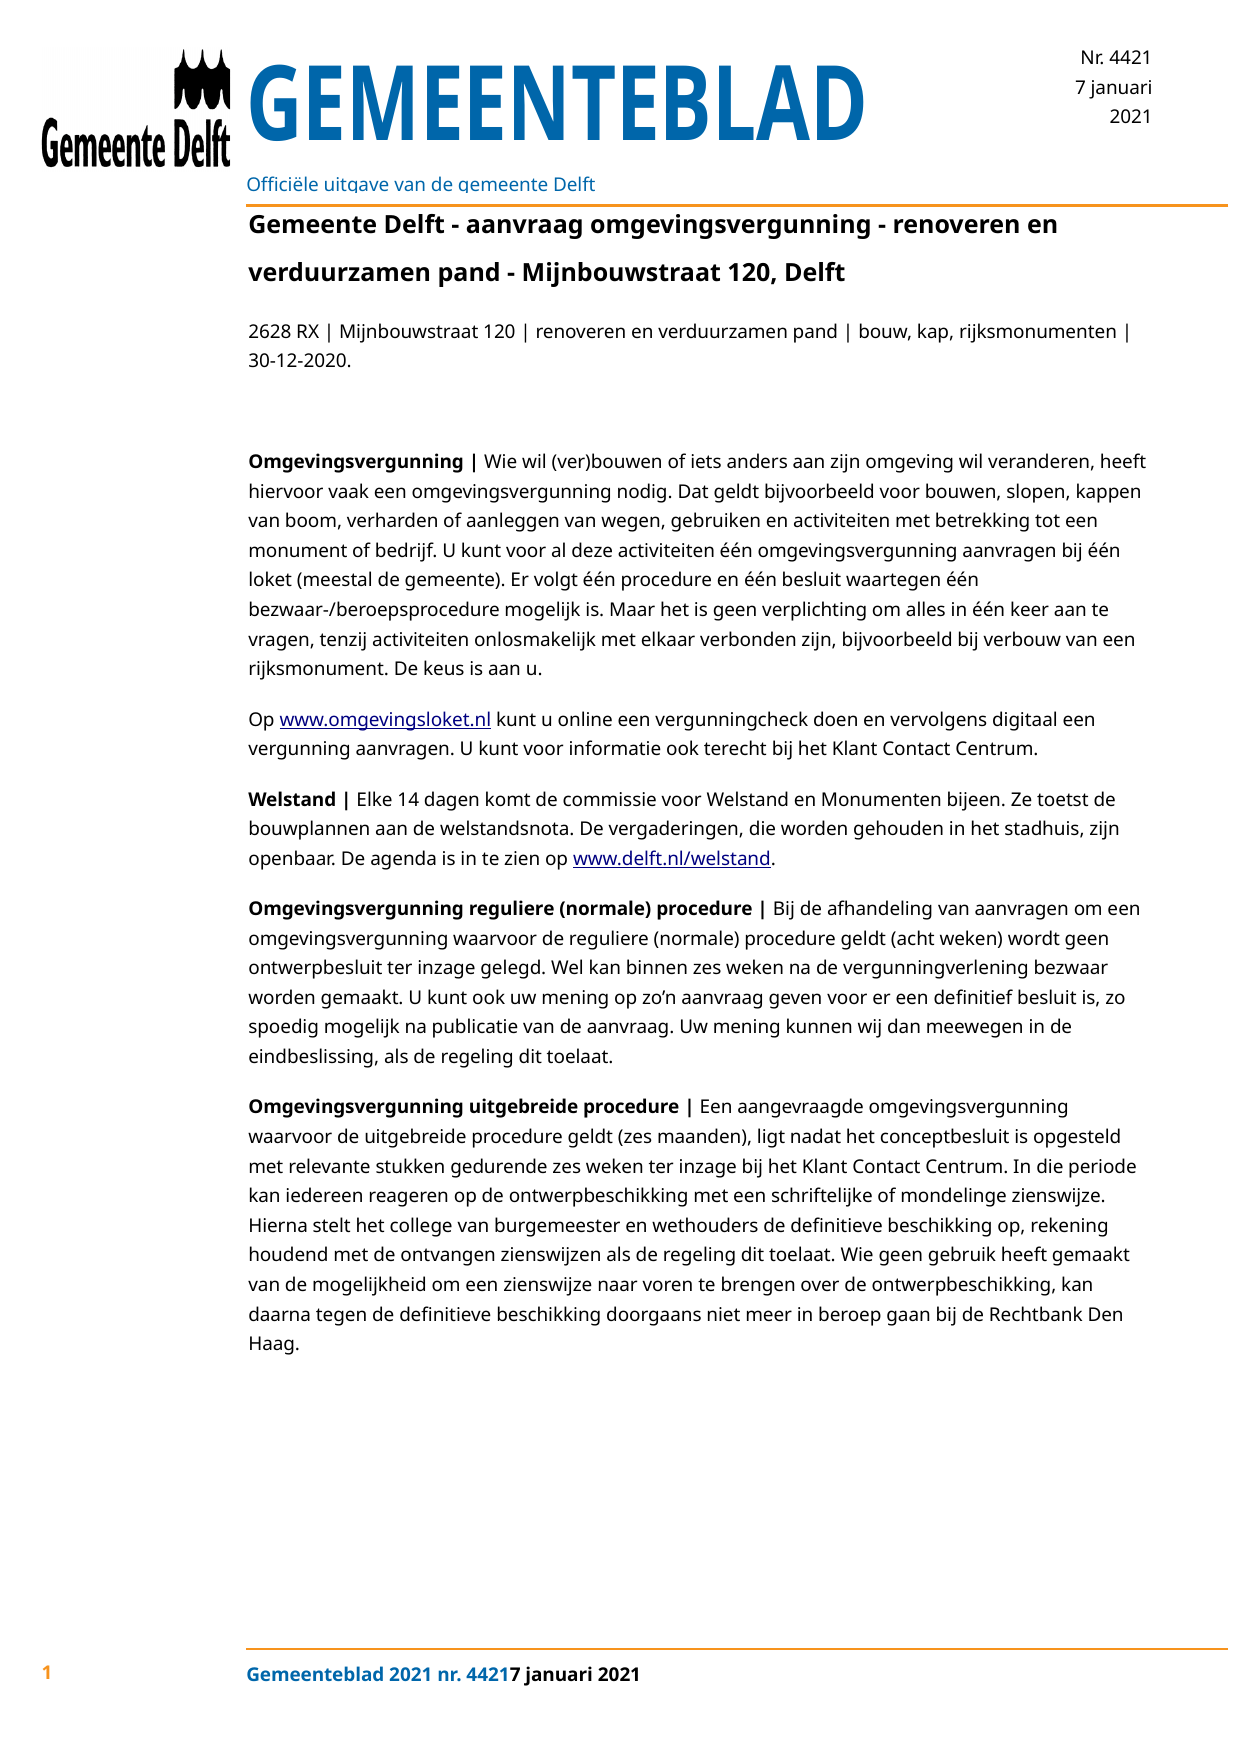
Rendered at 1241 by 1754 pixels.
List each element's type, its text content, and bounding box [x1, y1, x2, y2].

text Omgevingsvergunning | Wie wil (ver)bouwen of iets anders aan zijn omgeving wil veranderen, heeft hiervoor vaak een omgevingsvergunning nodig. Dat geldt bijvoorbeeld voor bouwen, slopen, kappen van boom, verharden of aanleggen van wegen, gebruiken en activiteiten met betrekking tot een monument of bedrijf. U kunt voor al deze activiteiten één omgevingsvergunning aanvragen bij één loket (meestal de gemeente). Er volgt één procedure en één besluit waartegen één bezwaar-/beroepsprocedure mogelijk is. Maar het is geen verplichting om alles in één keer aan te vragen, tenzij activiteiten onlosmakelijk met elkaar verbonden zijn, bijvoorbeeld bij verbouw van een rijksmonument. De keus is aan u. [248, 448, 1152, 681]
text 2628 RX | Mijnbouwstraat 120 | renoveren en verduurzamen pand | bouw, kap, rijksmonumenten | 30-12-2020. [248, 318, 1152, 373]
text Op www.omgevingsloket.nl kunt u online een vergunningcheck doen en vervolgens digitaal een vergunning aanvragen. U kunt voor informatie ook terecht bij het Klant Contact Centrum. [248, 706, 1152, 761]
text Welstand | Elke 14 dagen komt de commissie voor Welstand en Monumenten bijeen. Ze toetst de bouwplannen aan de welstandsnota. De vergaderingen, die worden gehouden in het stadhuis, zijn openbaar. De agenda is in te zien op www.delft.nl/welstand. [248, 786, 1152, 871]
picture [41, 47, 231, 172]
text Gemeente Delft - aanvraag omgevingsvergunning - renoveren en verduurzamen pand - Mijnbouwstraat 120, Delft [248, 207, 1152, 288]
text Omgevingsvergunning reguliere (normale) procedure | Bij de afhandeling van aanvragen om een omgevingsvergunning waarvoor de reguliere (normale) procedure geldt (acht weken) wordt geen ontwerpbesluit ter inzage gelegd. Wel kan binnen zes weken na de vergunningverlening bezwaar worden gemaakt. U kunt ook uw mening op zo’n aanvraag geven voor er een definitief besluit is, zo spoedig mogelijk na publicatie van de aanvraag. Uw mening kunnen wij dan meewegen in de eindbeslissing, als de regeling dit toelaat. [248, 895, 1152, 1069]
text Omgevingsvergunning uitgebreide procedure | Een aangevraagde omgevingsvergunning waarvoor de uitgebreide procedure geldt (zes maanden), ligt nadat het conceptbesluit is opgesteld met relevante stukken gedurende zes weken ter inzage bij het Klant Contact Centrum. In die periode kan iedereen reageren op de ontwerpbeschikking met een schriftelijke of mondelinge zienswijze. Hierna stelt het college van burgemeester en wethouders de definitieve beschikking op, rekening houdend met de ontvangen zienswijzen als de regeling dit toelaat. Wie geen gebruik heeft gemaakt van de mogelijkheid om een zienswijze naar voren te brengen over de ontwerpbeschikking, kan daarna tegen de definitieve beschikking doorgaans niet meer in beroep gaan bij de Rechtbank Den Haag. [248, 1094, 1152, 1356]
